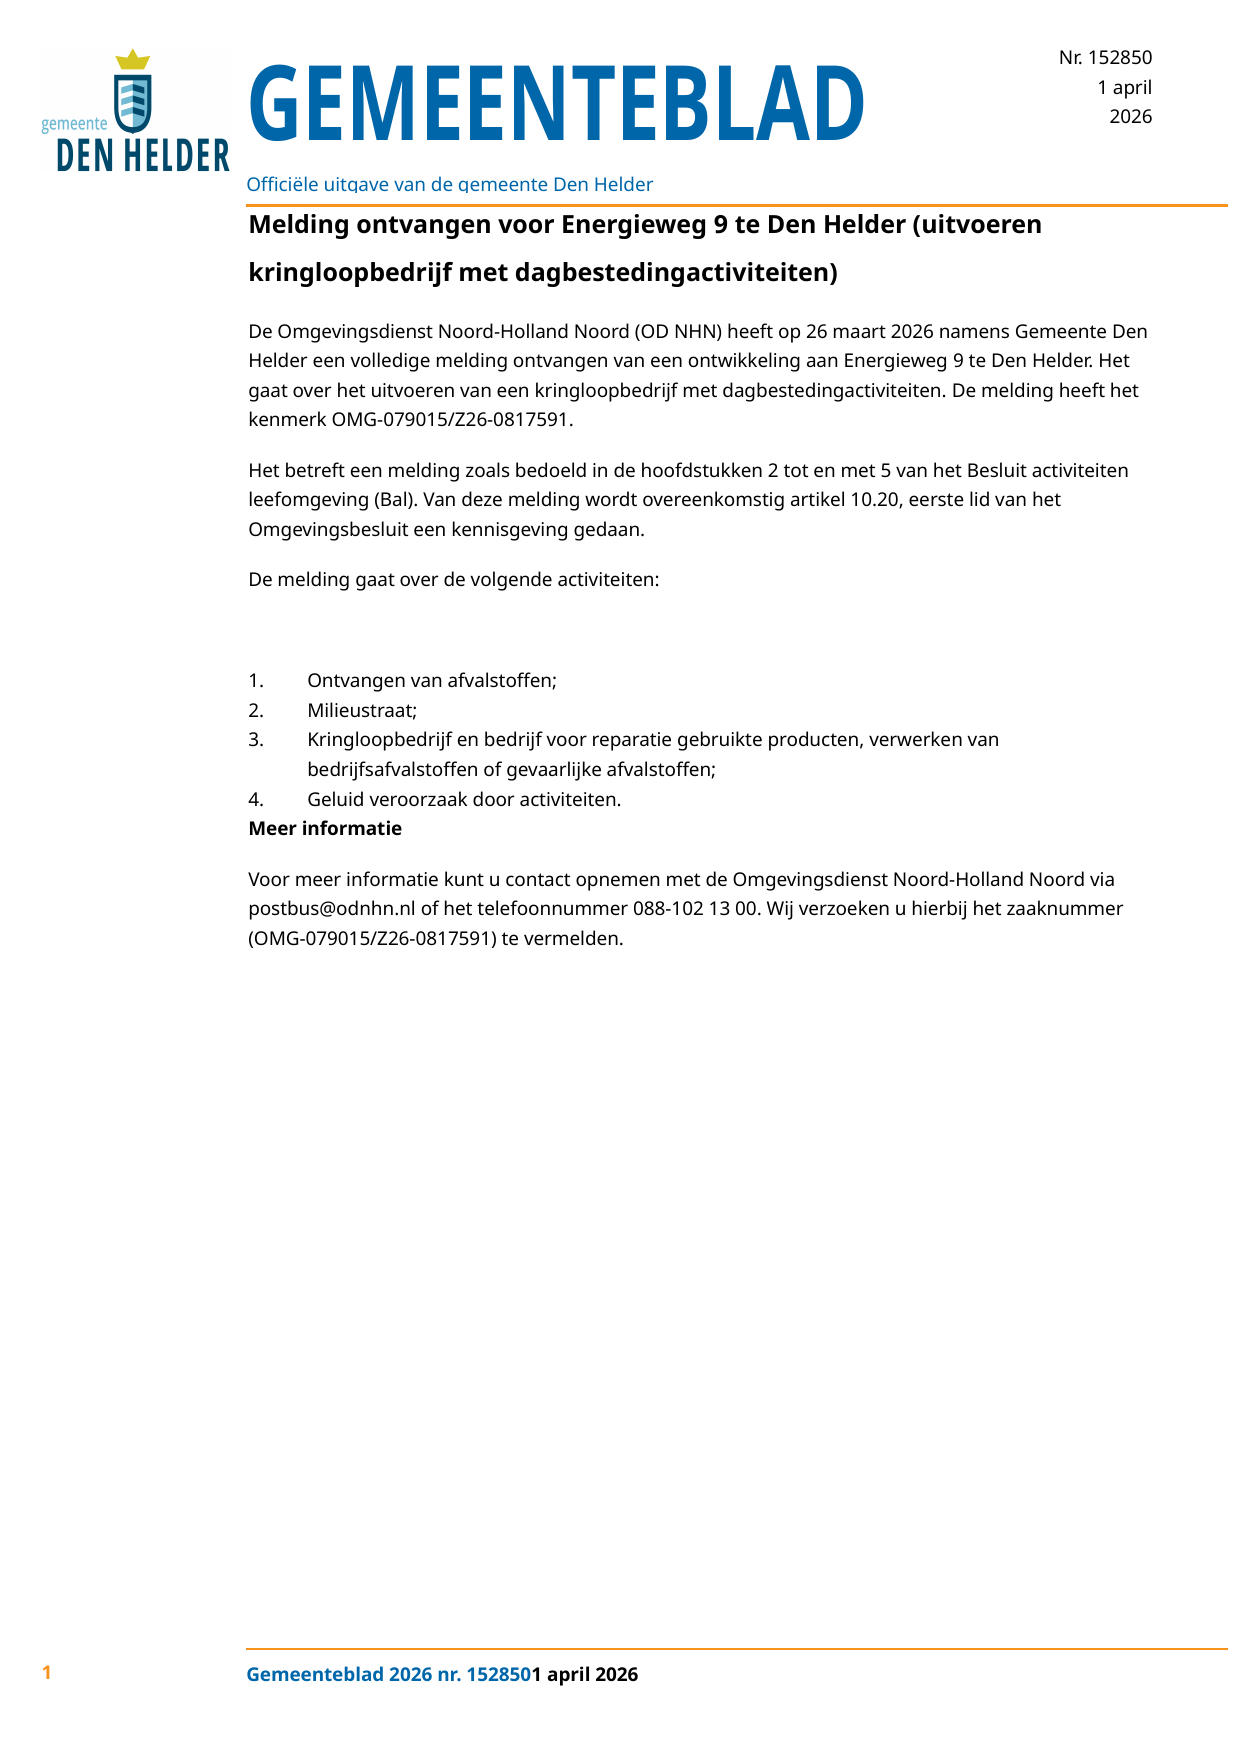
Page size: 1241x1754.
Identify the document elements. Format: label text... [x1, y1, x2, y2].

text Meer informatie [248, 815, 1152, 841]
text Het betreft een melding zoals bedoeld in de hoofdstukken 2 tot en met 5 van het Besluit activiteiten leefomgeving (Bal). Van deze melding wordt overeenkomstig artikel 10.20, eerste lid van het Omgevingsbesluit een kennisgeving gedaan. [248, 457, 1152, 542]
text Melding ontvangen voor Energieweg 9 te Den Helder (uitvoeren kringloopbedrijf met dagbestedingactiviteiten) [248, 207, 1152, 288]
list Kringloopbedrijf en bedrijf voor reparatie gebruikte producten, verwerken van bedrijfsafvalstoffen of gevaarlijke afvalstoffen; [248, 727, 1152, 782]
picture [130, 157, 135, 172]
picture [41, 47, 231, 172]
picture [220, 160, 224, 172]
picture [100, 154, 106, 172]
picture [182, 144, 187, 165]
list Ontvangen van afvalstoffen; [248, 667, 1152, 693]
text De Omgevingsdienst Noord-Holland Noord (OD NHN) heeft op 26 maart 2026 namens Gemeente Den Helder een volledige melding ontvangen van een ontwikkeling aan Energieweg 9 te Den Helder. Het gaat over het uitvoeren van een kringloopbedrijf met dagbestedingactiviteiten. De melding heeft het kenmerk OMG-079015/Z26-0817591. [248, 318, 1152, 432]
list Geluid veroorzaak door activiteiten. [248, 786, 1152, 812]
text De melding gaat over de volgende activiteiten: [248, 567, 1152, 592]
picture [63, 144, 68, 165]
text Voor meer informatie kunt u contact opnemen met de Omgevingsdienst Noord-Holland Noord via postbus@odnhn.nl of het telefoonnummer 088-102 13 00. Wij verzoeken u hierbij het zaaknummer (OMG-079015/Z26-0817591) te vermelden. [248, 866, 1152, 951]
list Milieustraat; [248, 697, 1152, 723]
